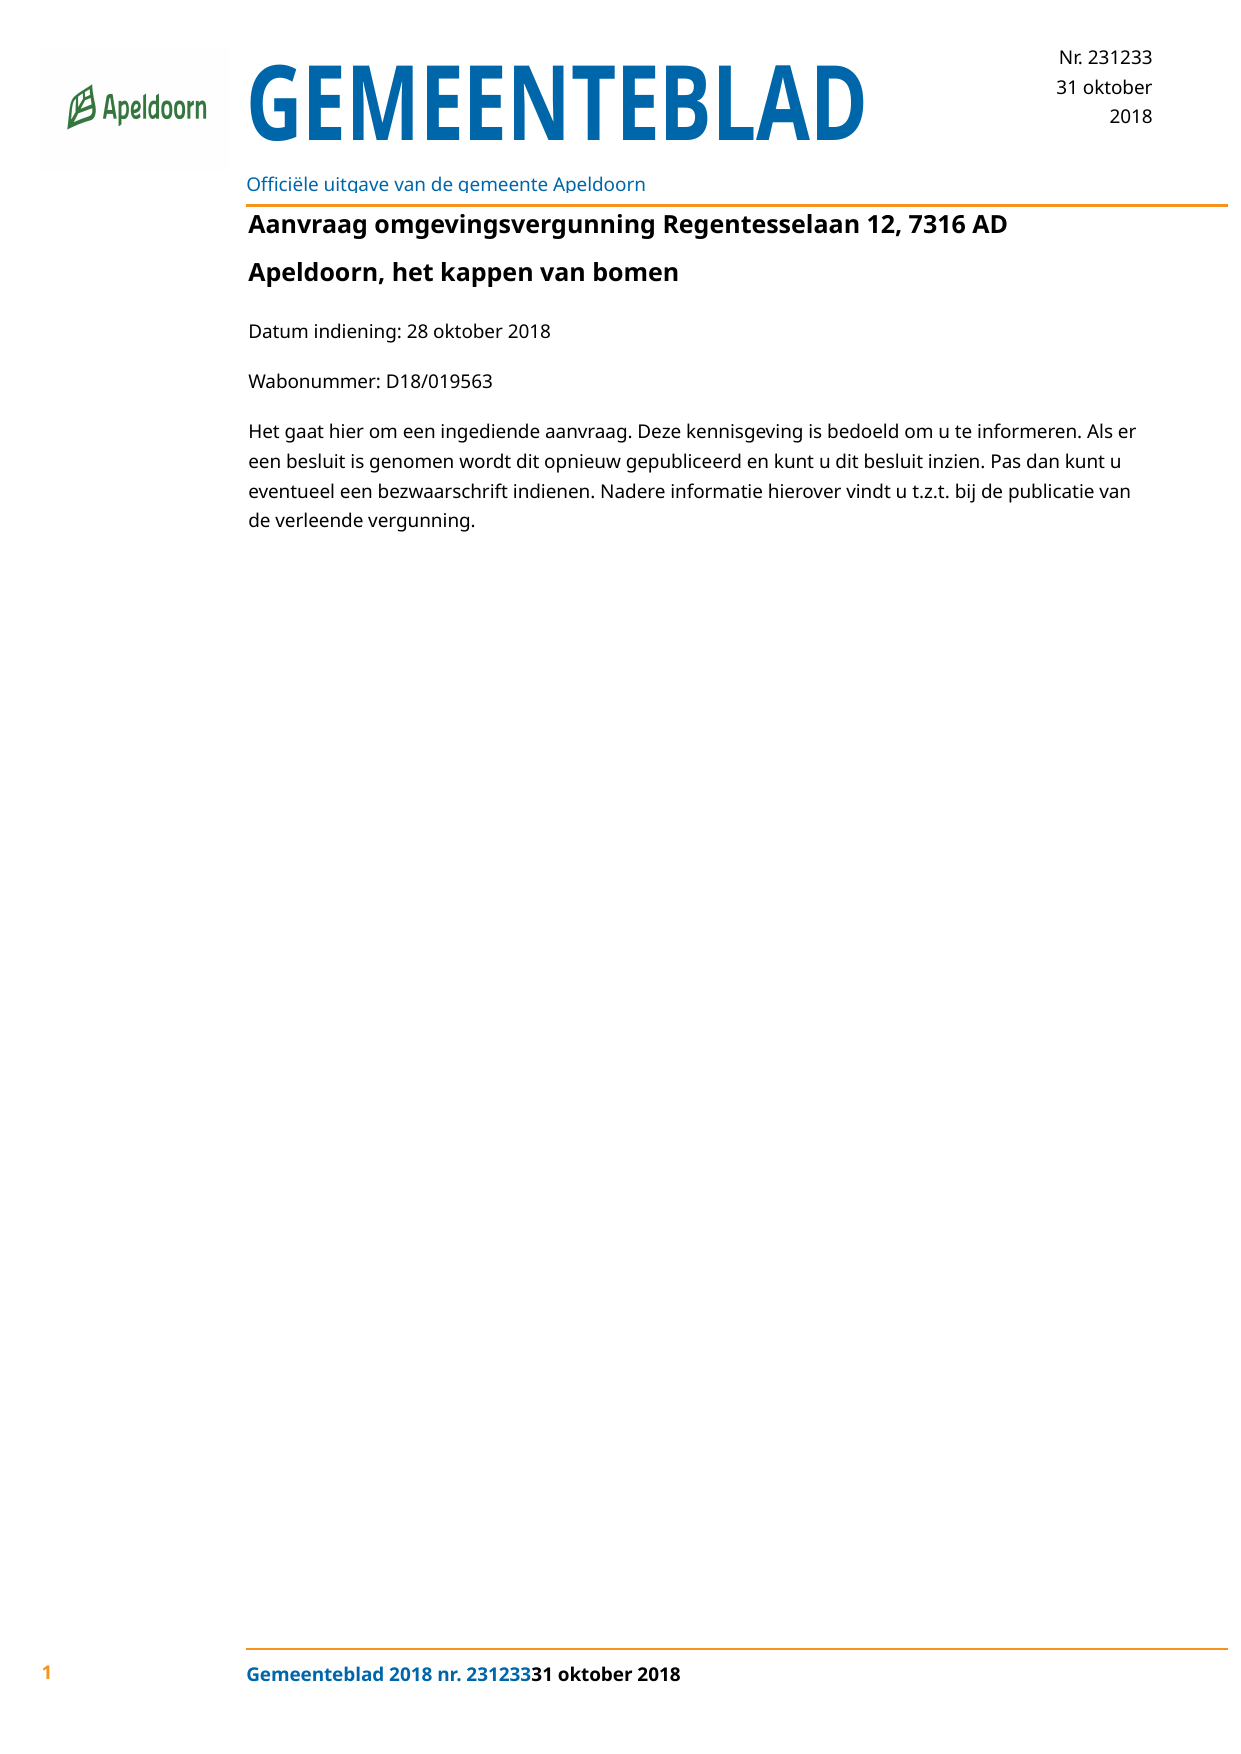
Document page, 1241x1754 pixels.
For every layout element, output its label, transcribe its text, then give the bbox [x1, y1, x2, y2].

picture [41, 47, 231, 172]
text Datum indiening: 28 oktober 2018 [248, 318, 1152, 344]
text Het gaat hier om een ingediende aanvraag. Deze kennisgeving is bedoeld om u te informeren. Als er een besluit is genomen wordt dit opnieuw gepubliceerd en kunt u dit besluit inzien. Pas dan kunt u eventueel een bezwaarschrift indienen. Nadere informatie hierover vindt u t.z.t. bij de publicatie van de verleende vergunning. [248, 419, 1152, 533]
text Wabonummer: D18/019563 [248, 368, 1152, 394]
text Aanvraag omgevingsvergunning Regentesselaan 12, 7316 AD Apeldoorn, het kappen van bomen [248, 207, 1152, 288]
